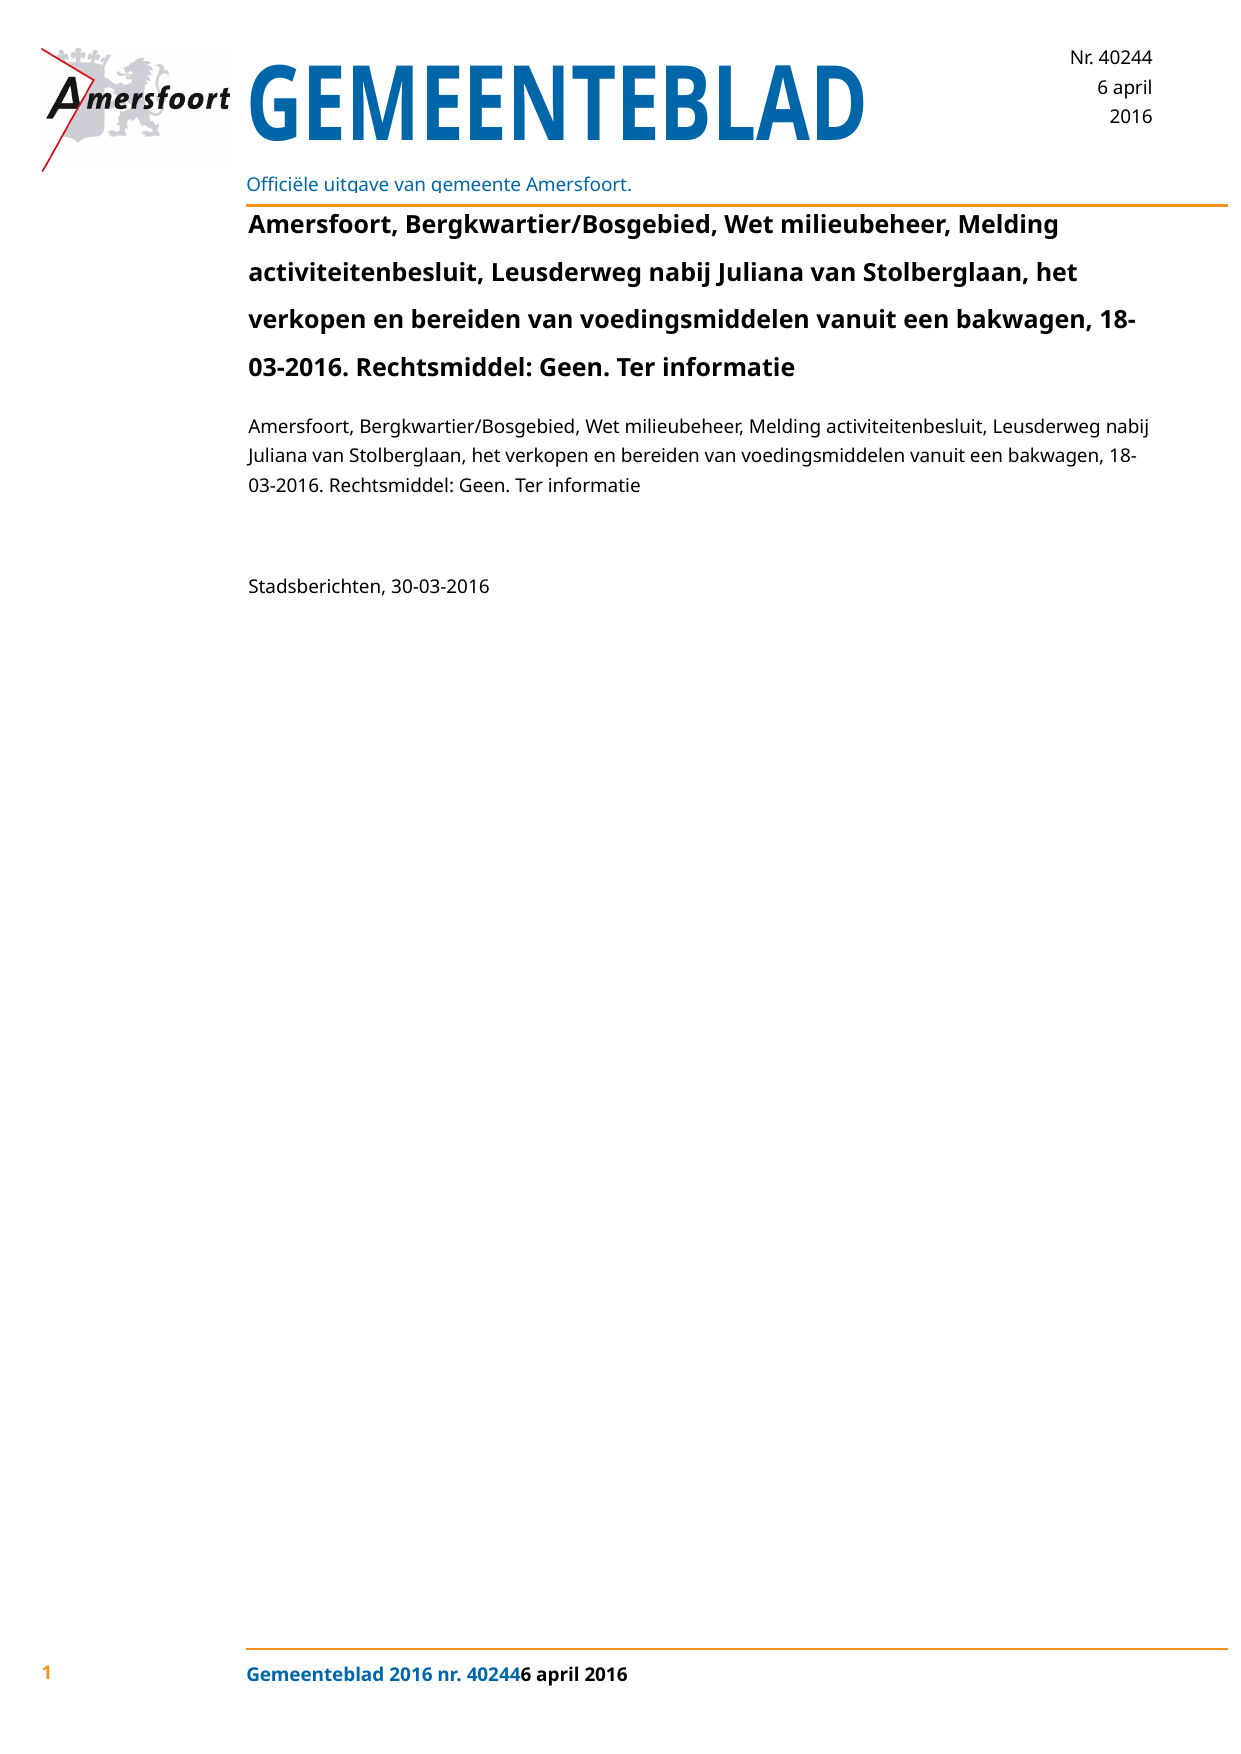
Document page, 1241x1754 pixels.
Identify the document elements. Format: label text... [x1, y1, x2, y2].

text Stadsberichten, 30-03-2016 [248, 573, 1152, 599]
picture [41, 47, 231, 172]
text Amersfoort, Bergkwartier/Bosgebied, Wet milieubeheer, Melding activiteitenbesluit, Leusderweg nabij Juliana van Stolberglaan, het verkopen en bereiden van voedingsmiddelen vanuit een bakwagen, 18-03-2016. Rechtsmiddel: Geen. Ter informatie [248, 413, 1152, 498]
text Amersfoort, Bergkwartier/Bosgebied, Wet milieubeheer, Melding activiteitenbesluit, Leusderweg nabij Juliana van Stolberglaan, het verkopen en bereiden van voedingsmiddelen vanuit een bakwagen, 18-03-2016. Rechtsmiddel: Geen. Ter informatie [248, 207, 1152, 384]
